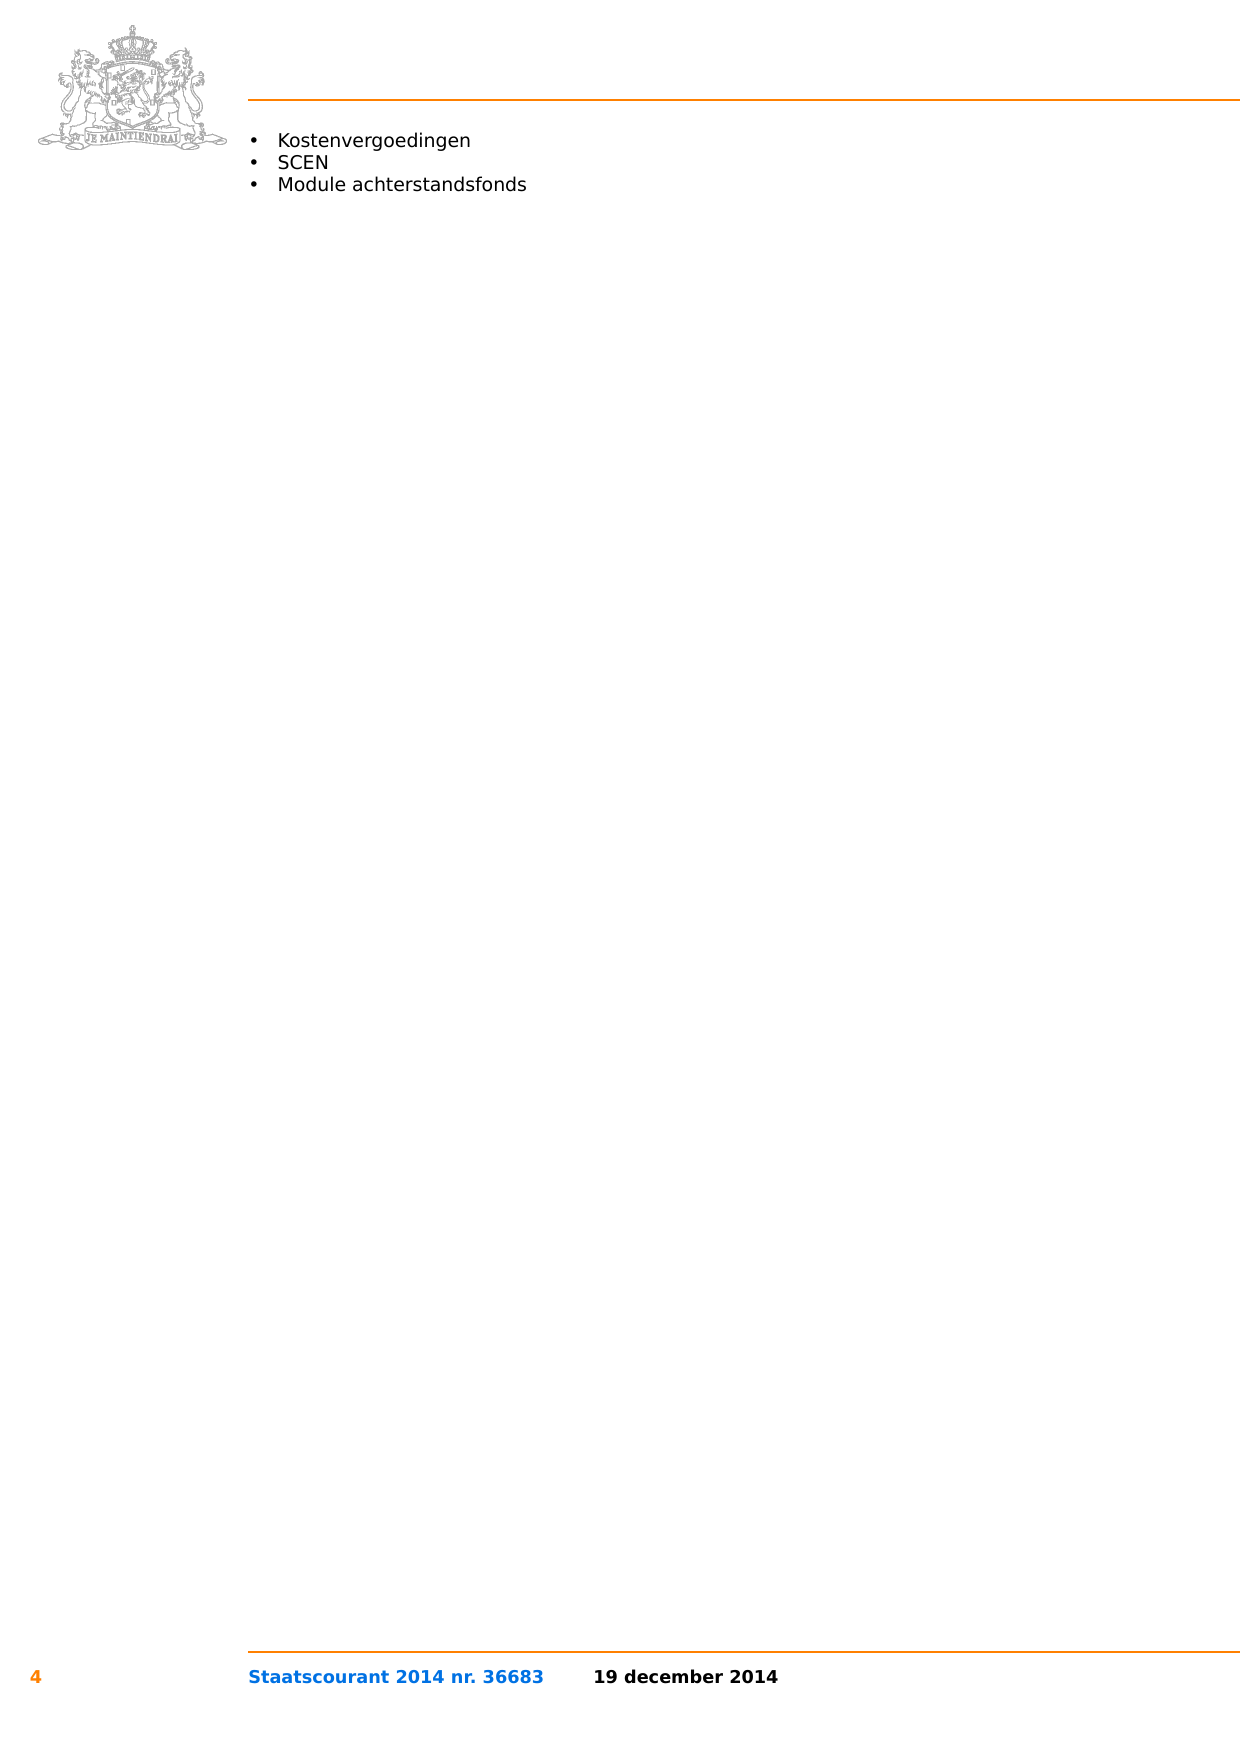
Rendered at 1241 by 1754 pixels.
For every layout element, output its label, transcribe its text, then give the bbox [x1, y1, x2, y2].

picture [38, 25, 227, 150]
text • Kostenvergoedingen [248, 130, 1163, 152]
text • Module achterstandsfonds [248, 174, 1163, 196]
text • SCEN [248, 152, 1163, 174]
